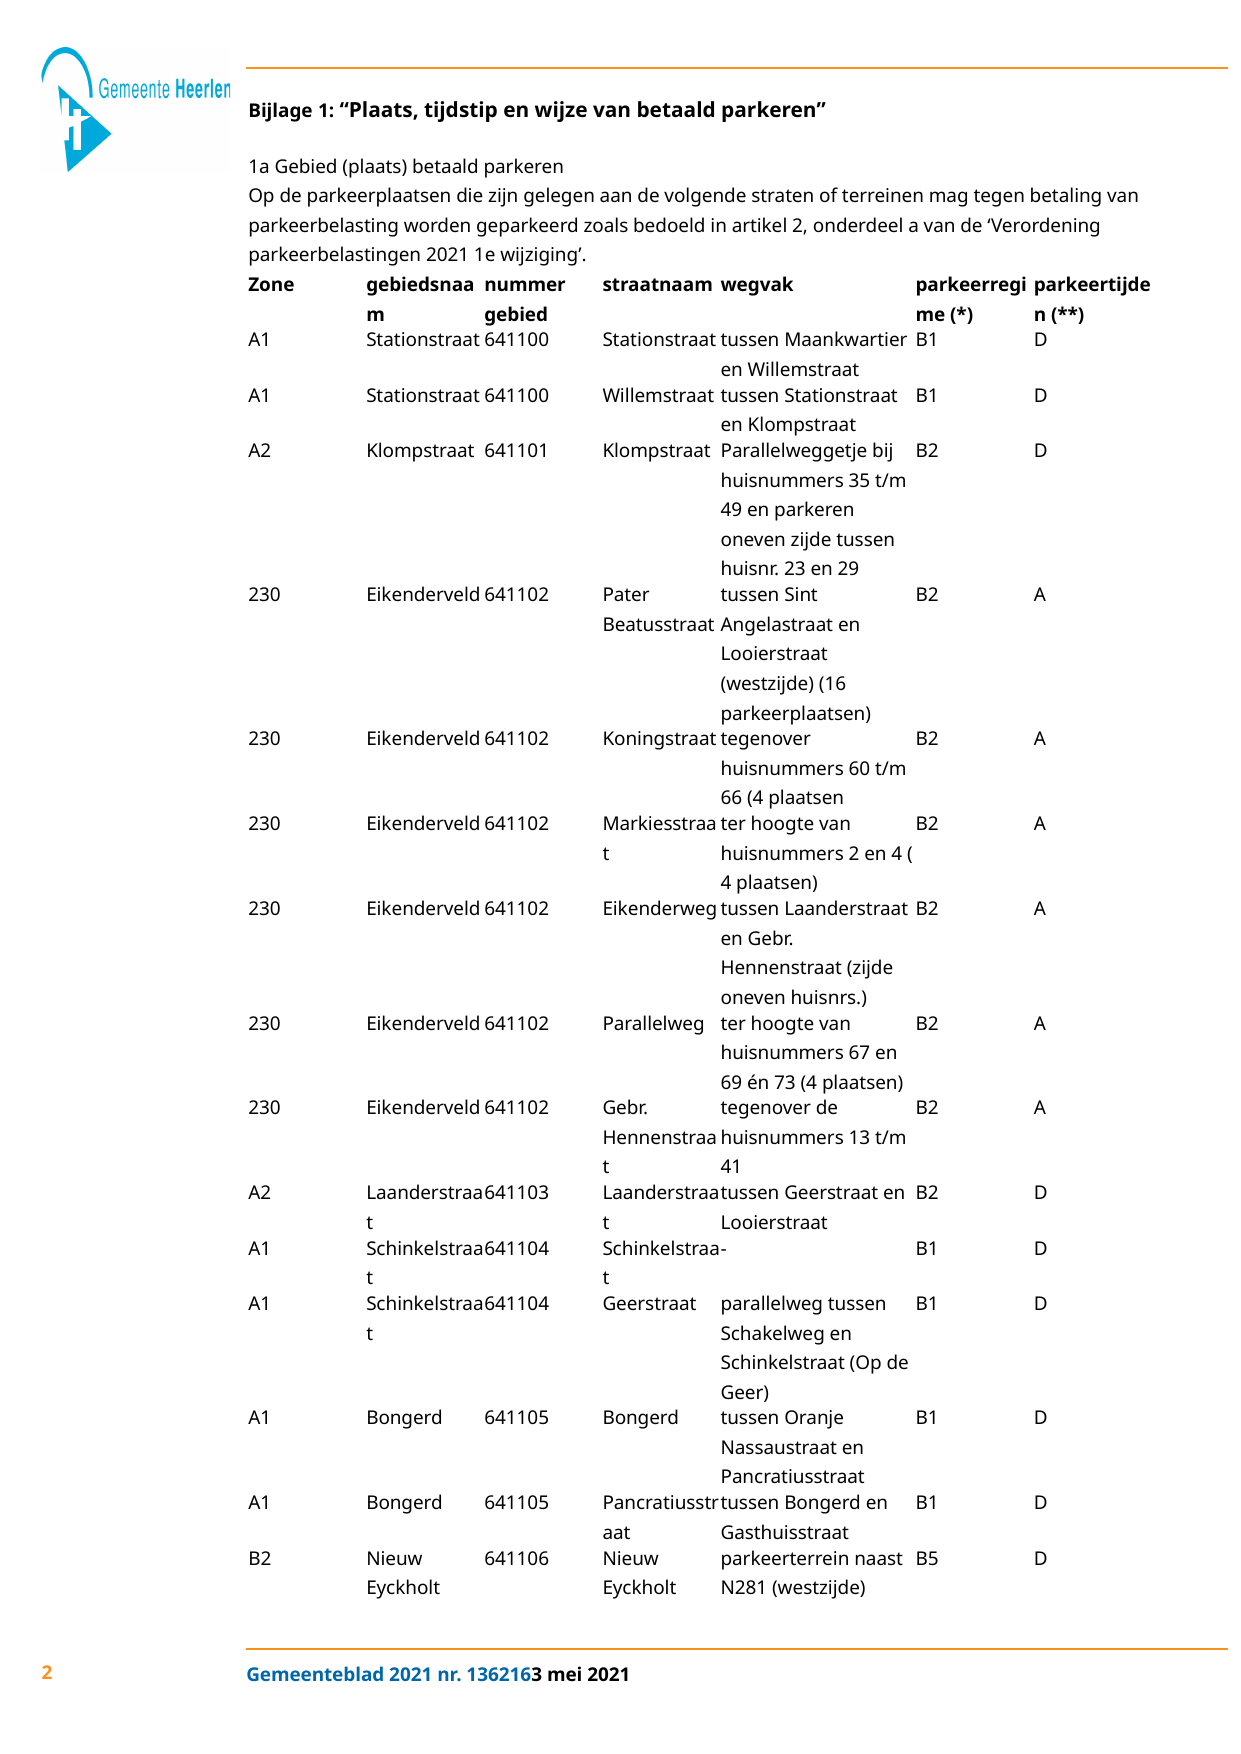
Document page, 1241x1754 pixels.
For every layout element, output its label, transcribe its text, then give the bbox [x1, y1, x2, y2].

table_header parkeerregime (*) [915, 271, 1033, 327]
table_cell 641102 [484, 810, 602, 895]
table_cell B1 [915, 1405, 1033, 1489]
table_header nummer gebied [484, 271, 602, 327]
table_cell tussen Oranje Nassaustraat en Pancratiusstraat [720, 1405, 915, 1489]
table_cell ter hoogte van huisnummers 2 en 4 ( 4 plaatsen) [720, 810, 915, 895]
picture [41, 47, 231, 172]
table_cell 641105 [484, 1405, 602, 1489]
table_cell Nieuw Eyckholt [602, 1545, 720, 1600]
table_cell 230 [248, 810, 366, 895]
table_cell 641102 [484, 1010, 602, 1094]
table_cell D [1034, 1490, 1152, 1545]
table_cell B5 [915, 1545, 1033, 1600]
table_cell Gebr. Hennenstraat [602, 1095, 720, 1179]
table_cell Bongerd [602, 1405, 720, 1489]
table_cell Eikenderveld [366, 581, 484, 725]
table_cell Eikenderweg [602, 895, 720, 1010]
table_cell Stationstraat [602, 327, 720, 382]
table_cell 641103 [484, 1180, 602, 1235]
table_cell 641100 [484, 327, 602, 382]
table_cell Eikenderveld [366, 895, 484, 1010]
table_header Zone [248, 271, 366, 327]
table_cell Parallelweg [602, 1010, 720, 1094]
table_cell D [1034, 1235, 1152, 1290]
table_cell tussen Geerstraat en Looierstraat [720, 1180, 915, 1235]
table_cell Schinkelstraat [366, 1235, 484, 1290]
table_cell ter hoogte van huisnummers 67 en 69 én 73 (4 plaatsen) [720, 1010, 915, 1094]
table_cell A2 [248, 1180, 366, 1235]
table_cell 230 [248, 1010, 366, 1094]
table_cell B2 [915, 1095, 1033, 1179]
table_cell 230 [248, 725, 366, 810]
table_cell B1 [915, 1290, 1033, 1404]
table_cell 641101 [484, 437, 602, 581]
table_cell Nieuw Eyckholt [366, 1545, 484, 1600]
table_cell tussen Sint Angelastraat en Looierstraat (westzijde) (16 parkeerplaatsen) [720, 581, 915, 725]
table_header parkeertijden (**) [1034, 271, 1152, 327]
table_cell Geerstraat [602, 1290, 720, 1404]
table_cell A2 [248, 437, 366, 581]
table_cell A [1034, 810, 1152, 895]
table_cell B1 [915, 1235, 1033, 1290]
table_cell D [1034, 327, 1152, 382]
table_cell parallelweg tussen Schakelweg en Schinkelstraat (Op de Geer) [720, 1290, 915, 1404]
table_cell Bongerd [366, 1490, 484, 1545]
table_cell Laanderstraat [366, 1180, 484, 1235]
table_cell parkeerterrein naast N281 (westzijde) [720, 1545, 915, 1600]
table_cell 641106 [484, 1545, 602, 1600]
table_cell 641105 [484, 1490, 602, 1545]
table_header gebiedsnaam [366, 271, 484, 327]
table_cell Klompstraat [602, 437, 720, 581]
table_cell 641100 [484, 382, 602, 437]
table_cell D [1034, 1545, 1152, 1600]
table_cell 641104 [484, 1235, 602, 1290]
table_cell Schinkelstraat [366, 1290, 484, 1404]
table_cell 641104 [484, 1290, 602, 1404]
table_cell B2 [915, 895, 1033, 1010]
table_cell Koningstraat [602, 725, 720, 810]
table_cell Laanderstraat [602, 1180, 720, 1235]
text Bijlage 1: “Plaats, tijdstip en wijze van betaald parkeren” [248, 95, 1152, 123]
table_cell Markiesstraat [602, 810, 720, 895]
table_cell B1 [915, 327, 1033, 382]
table_cell A [1034, 725, 1152, 810]
table_cell B2 [915, 725, 1033, 810]
table_cell 230 [248, 1095, 366, 1179]
table_cell Eikenderveld [366, 810, 484, 895]
table_cell A [1034, 1095, 1152, 1179]
table_cell A [1034, 1010, 1152, 1094]
table_cell 230 [248, 581, 366, 725]
table_cell D [1034, 382, 1152, 437]
table_cell D [1034, 1290, 1152, 1404]
table_cell B2 [915, 437, 1033, 581]
table_cell B1 [915, 1490, 1033, 1545]
table_cell B2 [915, 810, 1033, 895]
table_cell tegenover huisnummers 60 t/m 66 (4 plaatsen [720, 725, 915, 810]
table_cell tussen Bongerd en Gasthuisstraat [720, 1490, 915, 1545]
table_cell 641102 [484, 1095, 602, 1179]
table_cell Willemstraat [602, 382, 720, 437]
text 1a Gebied (plaats) betaald parkeren [248, 153, 1152, 179]
table_cell Pancratiusstraat [602, 1490, 720, 1545]
table_cell tussen Maankwartier en Willemstraat [720, 327, 915, 382]
table_cell 641102 [484, 725, 602, 810]
table_cell A1 [248, 1235, 366, 1290]
table_cell tegenover de huisnummers 13 t/m 41 [720, 1095, 915, 1179]
table_cell tussen Laanderstraat en Gebr. Hennenstraat (zijde oneven huisnrs.) [720, 895, 915, 1010]
text Op de parkeerplaatsen die zijn gelegen aan de volgende straten of terreinen mag tegen betaling van parkeerbelasting worden geparkeerd zoals bedoeld in artikel 2, onderdeel a van de ‘Verordening parkeerbelastingen 2021 1e wijziging’. [248, 182, 1152, 267]
table_cell A1 [248, 382, 366, 437]
table_header straatnaam [602, 271, 720, 327]
table_cell D [1034, 1180, 1152, 1235]
table_header wegvak [720, 271, 915, 327]
table_cell A1 [248, 1405, 366, 1489]
table_cell A [1034, 581, 1152, 725]
table_cell Klompstraat [366, 437, 484, 581]
table_cell A1 [248, 1290, 366, 1404]
table_cell B2 [915, 1010, 1033, 1094]
table_cell Eikenderveld [366, 1095, 484, 1179]
table_cell A1 [248, 327, 366, 382]
table_cell A [1034, 895, 1152, 1010]
table_cell Pater Beatusstraat [602, 581, 720, 725]
table_cell B2 [248, 1545, 366, 1600]
table_cell B2 [915, 581, 1033, 725]
table_cell Bongerd [366, 1405, 484, 1489]
table_cell Stationstraat [366, 382, 484, 437]
table_cell 641102 [484, 581, 602, 725]
table_cell Eikenderveld [366, 725, 484, 810]
table_cell Stationstraat [366, 327, 484, 382]
table_cell A1 [248, 1490, 366, 1545]
table_cell Eikenderveld [366, 1010, 484, 1094]
table_cell tussen Stationstraat en Klompstraat [720, 382, 915, 437]
table_cell Schinkelstraat [602, 1235, 720, 1290]
table_cell B1 [915, 382, 1033, 437]
picture [41, 47, 59, 70]
table_cell 230 [248, 895, 366, 1010]
table_cell - [720, 1235, 915, 1290]
table_cell Parallelweggetje bij huisnummers 35 t/m 49 en parkeren oneven zijde tussen huisnr. 23 en 29 [720, 437, 915, 581]
table_cell 641102 [484, 895, 602, 1010]
table_cell D [1034, 437, 1152, 581]
table_cell D [1034, 1405, 1152, 1489]
table_cell B2 [915, 1180, 1033, 1235]
